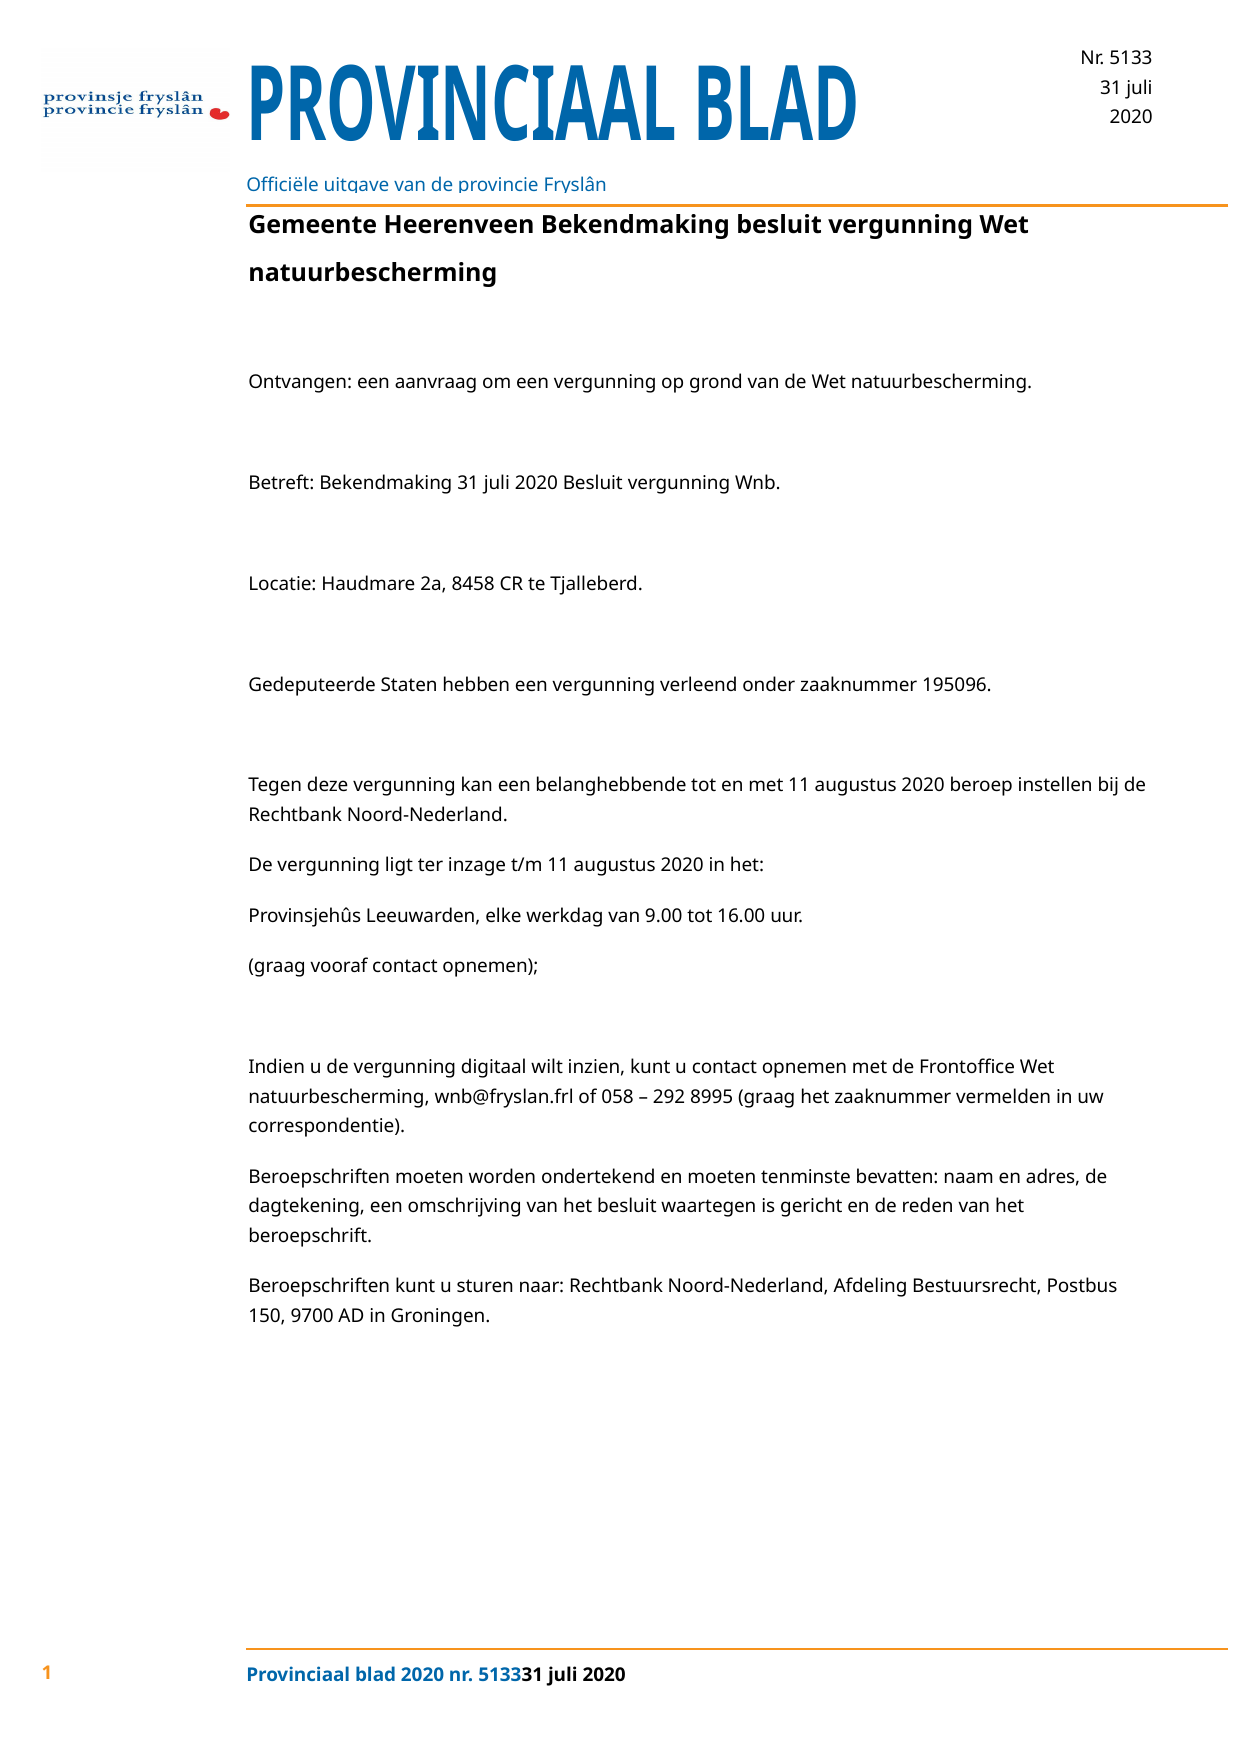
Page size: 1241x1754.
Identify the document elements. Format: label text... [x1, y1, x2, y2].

text Betreft: Bekendmaking 31 juli 2020 Besluit vergunning Wnb. [248, 469, 1152, 495]
text Gemeente Heerenveen Bekendmaking besluit vergunning Wet natuurbescherming [248, 207, 1152, 288]
text Locatie: Haudmare 2a, 8458 CR te Tjalleberd. [248, 570, 1152, 596]
text Gedeputeerde Staten hebben een vergunning verleend onder zaaknummer 195096. [248, 671, 1152, 697]
text Provinsjehûs Leeuwarden, elke werkdag van 9.00 tot 16.00 uur. [248, 902, 1152, 928]
text De vergunning ligt ter inzage t/m 11 augustus 2020 in het: [248, 852, 1152, 877]
text Ontvangen: een aanvraag om een vergunning op grond van de Wet natuurbescherming. [248, 368, 1152, 394]
text Beroepschriften kunt u sturen naar: Rechtbank Noord-Nederland, Afdeling Bestuursrecht, Postbus 150, 9700 AD in Groningen. [248, 1272, 1152, 1328]
text Indien u de vergunning digitaal wilt inzien, kunt u contact opnemen met de Frontoffice Wet natuurbescherming, wnb@fryslan.frl of 058 – 292 8995 (graag het zaaknummer vermelden in uw correspondentie). [248, 1053, 1152, 1138]
text Beroepschriften moeten worden ondertekend en moeten tenminste bevatten: naam en adres, de dagtekening, een omschrijving van het besluit waartegen is gericht en de reden van het beroepschrift. [248, 1163, 1152, 1248]
text Tegen deze vergunning kan een belanghebbende tot en met 11 augustus 2020 beroep instellen bij de Rechtbank Noord-Nederland. [248, 772, 1152, 827]
picture [41, 47, 231, 172]
text (graag vooraf contact opnemen); [248, 952, 1152, 978]
